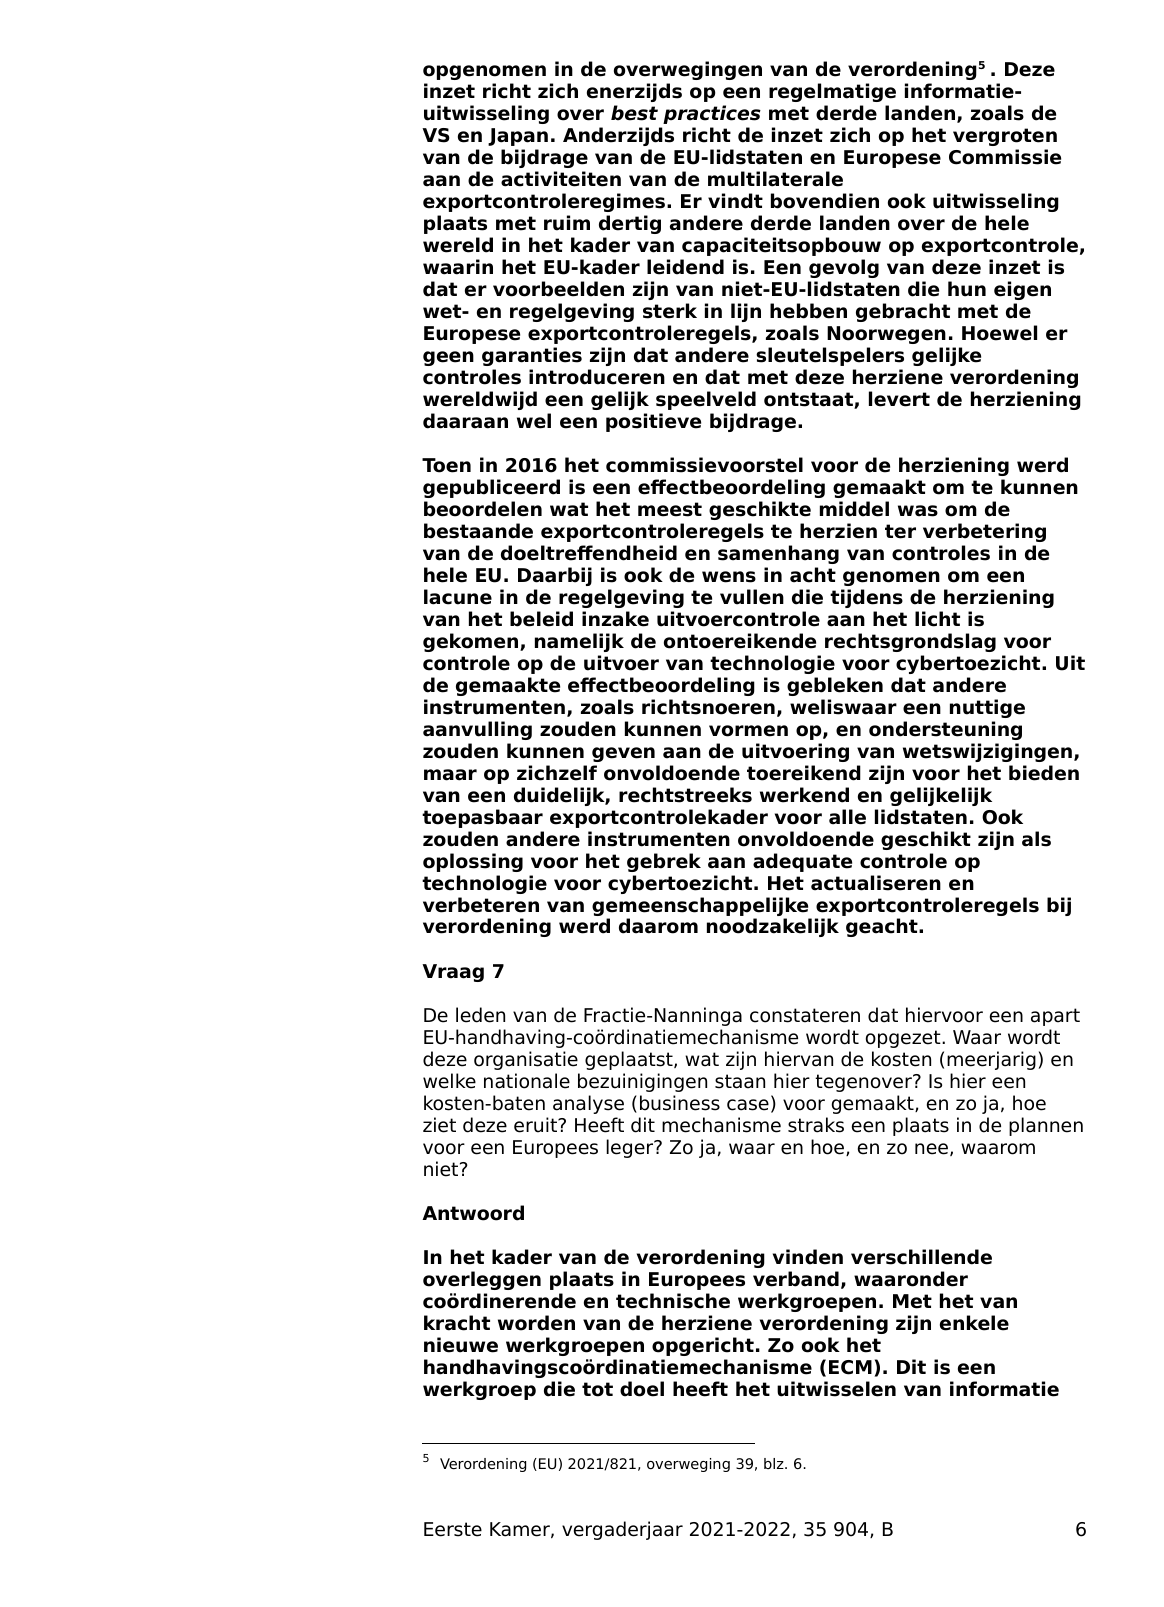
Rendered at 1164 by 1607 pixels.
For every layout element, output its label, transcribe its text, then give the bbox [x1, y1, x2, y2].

text In het kader van de verordening vinden verschillende overleggen plaats in Europees verband, waaronder coördinerende en technische werkgroepen. Met het van kracht worden van de herziene verordening zijn enkele nieuwe werkgroepen opgericht. Zo ook het handhavingscoördinatiemechanisme (ECM). Dit is een werkgroep die tot doel heeft het uitwisselen van informatie [422, 1247, 1087, 1401]
subtitle Antwoord [422, 1203, 1087, 1225]
text opgenomen in de overwegingen van de verordening. Deze inzet richt zich enerzijds op een regelmatige informatie-uitwisseling over best practices met derde landen, zoals de VS en Japan. Anderzijds richt de inzet zich op het vergroten van de bijdrage van de EU-lidstaten en Europese Commissie aan de activiteiten van de multilaterale exportcontroleregimes. Er vindt bovendien ook uitwisseling plaats met ruim dertig andere derde landen over de hele wereld in het kader van capaciteitsopbouw op exportcontrole, waarin het EU-kader leidend is. Een gevolg van deze inzet is dat er voorbeelden zijn van niet-EU-lidstaten die hun eigen wet- en regelgeving sterk in lijn hebben gebracht met de Europese exportcontroleregels, zoals Noorwegen. Hoewel er geen garanties zijn dat andere sleutelspelers gelijke controles introduceren en dat met deze herziene verordening wereldwijd een gelijk speelveld ontstaat, levert de herziening daaraan wel een positieve bijdrage. [422, 59, 1087, 433]
text Toen in 2016 het commissievoorstel voor de herziening werd gepubliceerd is een effectbeoordeling gemaakt om te kunnen beoordelen wat het meest geschikte middel was om de bestaande exportcontroleregels te herzien ter verbetering van de doeltreffendheid en samenhang van controles in de hele EU. Daarbij is ook de wens in acht genomen om een lacune in de regelgeving te vullen die tijdens de herziening van het beleid inzake uitvoercontrole aan het licht is gekomen, namelijk de ontoereikende rechtsgrondslag voor controle op de uitvoer van technologie voor cybertoezicht. Uit de gemaakte effectbeoordeling is gebleken dat andere instrumenten, zoals richtsnoeren, weliswaar een nuttige aanvulling zouden kunnen vormen op, en ondersteuning zouden kunnen geven aan de uitvoering van wetswijzigingen, maar op zichzelf onvoldoende toereikend zijn voor het bieden van een duidelijk, rechtstreeks werkend en gelijkelijk toepasbaar exportcontrolekader voor alle lidstaten. Ook zouden andere instrumenten onvoldoende geschikt zijn als oplossing voor het gebrek aan adequate controle op technologie voor cybertoezicht. Het actualiseren en verbeteren van gemeenschappelijke exportcontroleregels bij verordening werd daarom noodzakelijk geacht. [422, 455, 1087, 938]
text De leden van de Fractie-Nanninga constateren dat hiervoor een apart EU-handhaving-coördinatiemechanisme wordt opgezet. Waar wordt deze organisatie geplaatst, wat zijn hiervan de kosten (meerjarig) en welke nationale bezuinigingen staan hier tegenover? Is hier een kosten-baten analyse (business case) voor gemaakt, en zo ja, hoe ziet deze eruit? Heeft dit mechanisme straks een plaats in de plannen voor een Europees leger? Zo ja, waar en hoe, en zo nee, waarom niet? [422, 1005, 1087, 1181]
subtitle Vraag 7 [422, 961, 1087, 983]
text Verordening (EU) 2021/821, overweging 39, blz. 6. [422, 1452, 1087, 1474]
